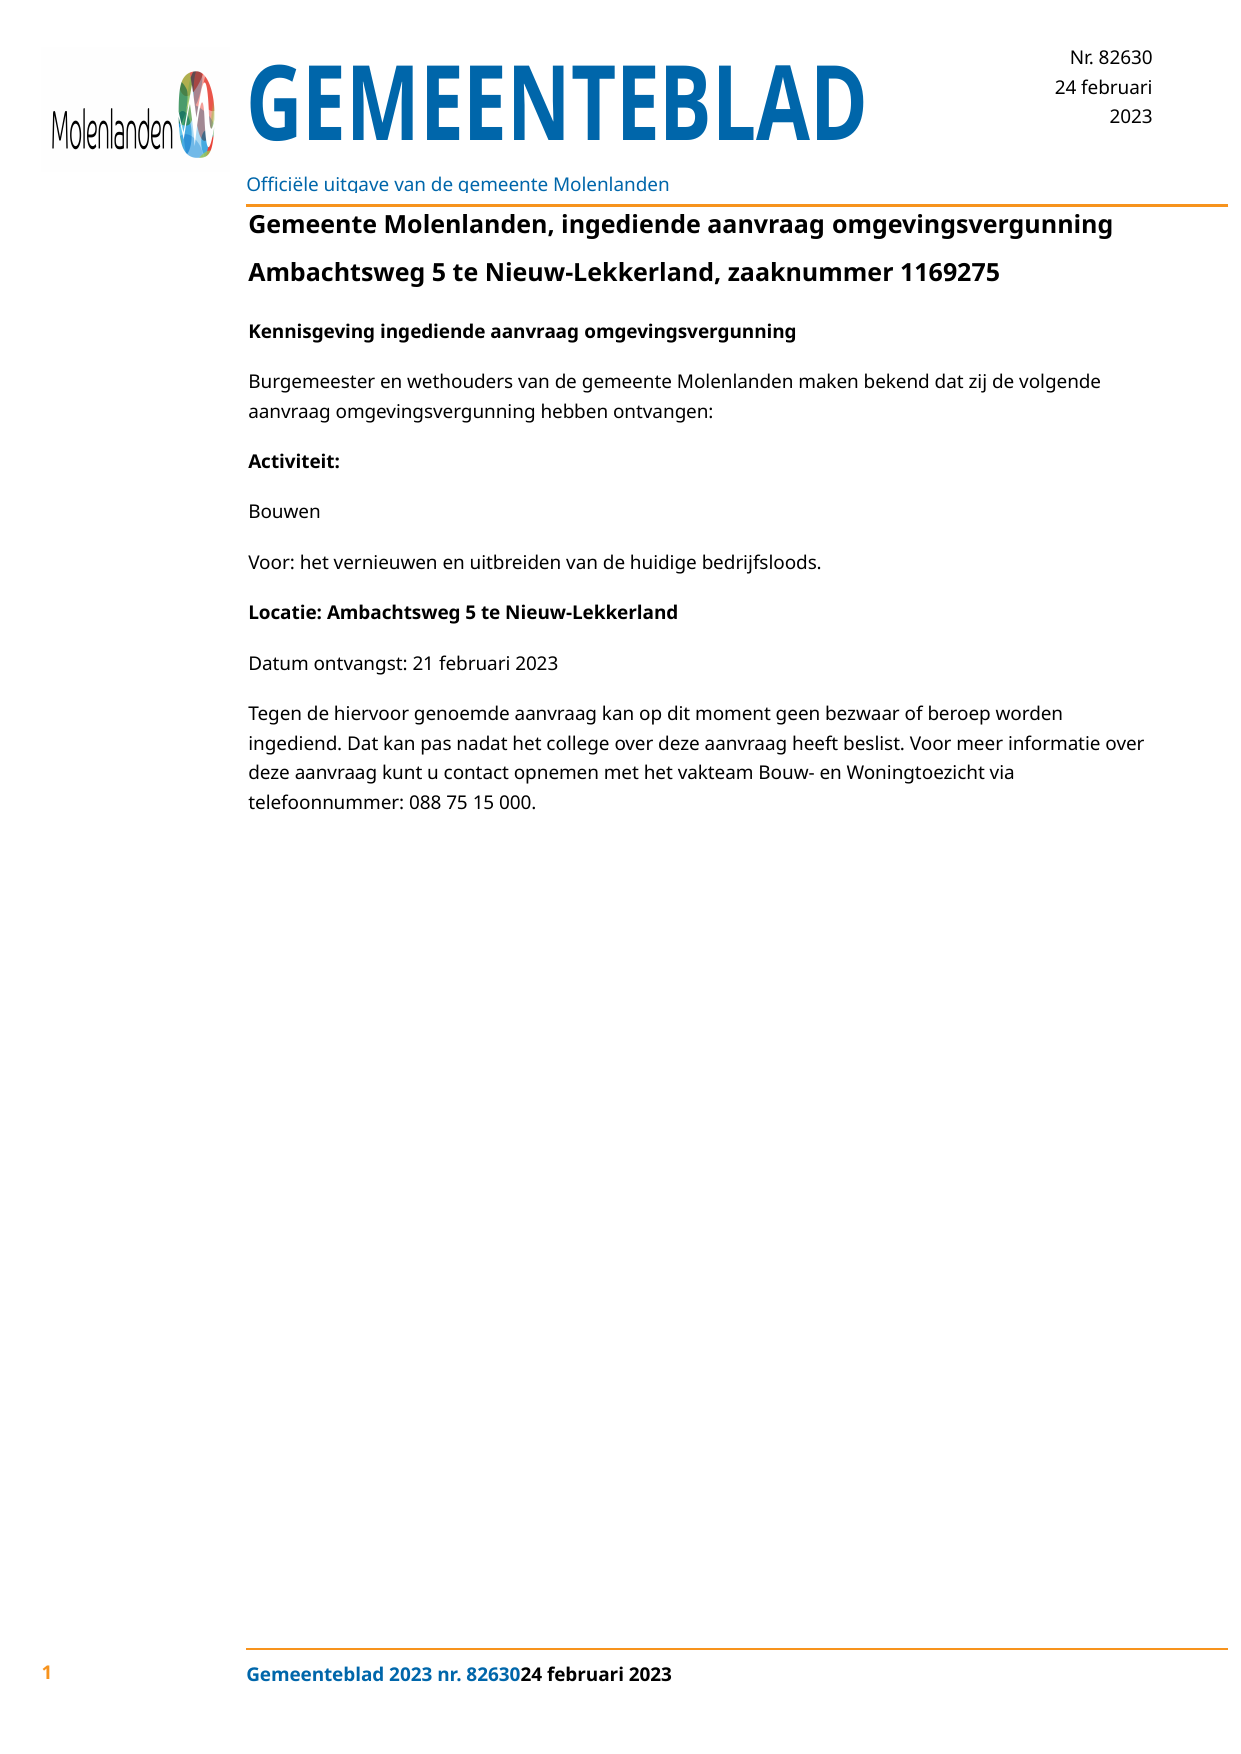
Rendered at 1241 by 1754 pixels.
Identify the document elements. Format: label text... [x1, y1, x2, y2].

text Datum ontvangst: 21 februari 2023 [248, 650, 1152, 676]
text Bouwen [248, 499, 1152, 524]
text Voor: het vernieuwen en uitbreiden van de huidige bedrijfsloods. [248, 549, 1152, 575]
text Activiteit: [248, 448, 1152, 474]
text Tegen de hiervoor genoemde aanvraag kan op dit moment geen bezwaar of beroep worden ingediend. Dat kan pas nadat het college over deze aanvraag heeft beslist. Voor meer informatie over deze aanvraag kunt u contact opnemen met het vakteam Bouw- en Woningtoezicht via telefoonnummer: 088 75 15 000. [248, 700, 1152, 815]
text Locatie: Ambachtsweg 5 te Nieuw-Lekkerland [248, 599, 1152, 625]
text Gemeente Molenlanden, ingediende aanvraag omgevingsvergunning Ambachtsweg 5 te Nieuw-Lekkerland, zaaknummer 1169275 [248, 207, 1152, 288]
picture [41, 47, 231, 172]
text Kennisgeving ingediende aanvraag omgevingsvergunning [248, 318, 1152, 344]
text Burgemeester en wethouders van de gemeente Molenlanden maken bekend dat zij de volgende aanvraag omgevingsvergunning hebben ontvangen: [248, 368, 1152, 424]
